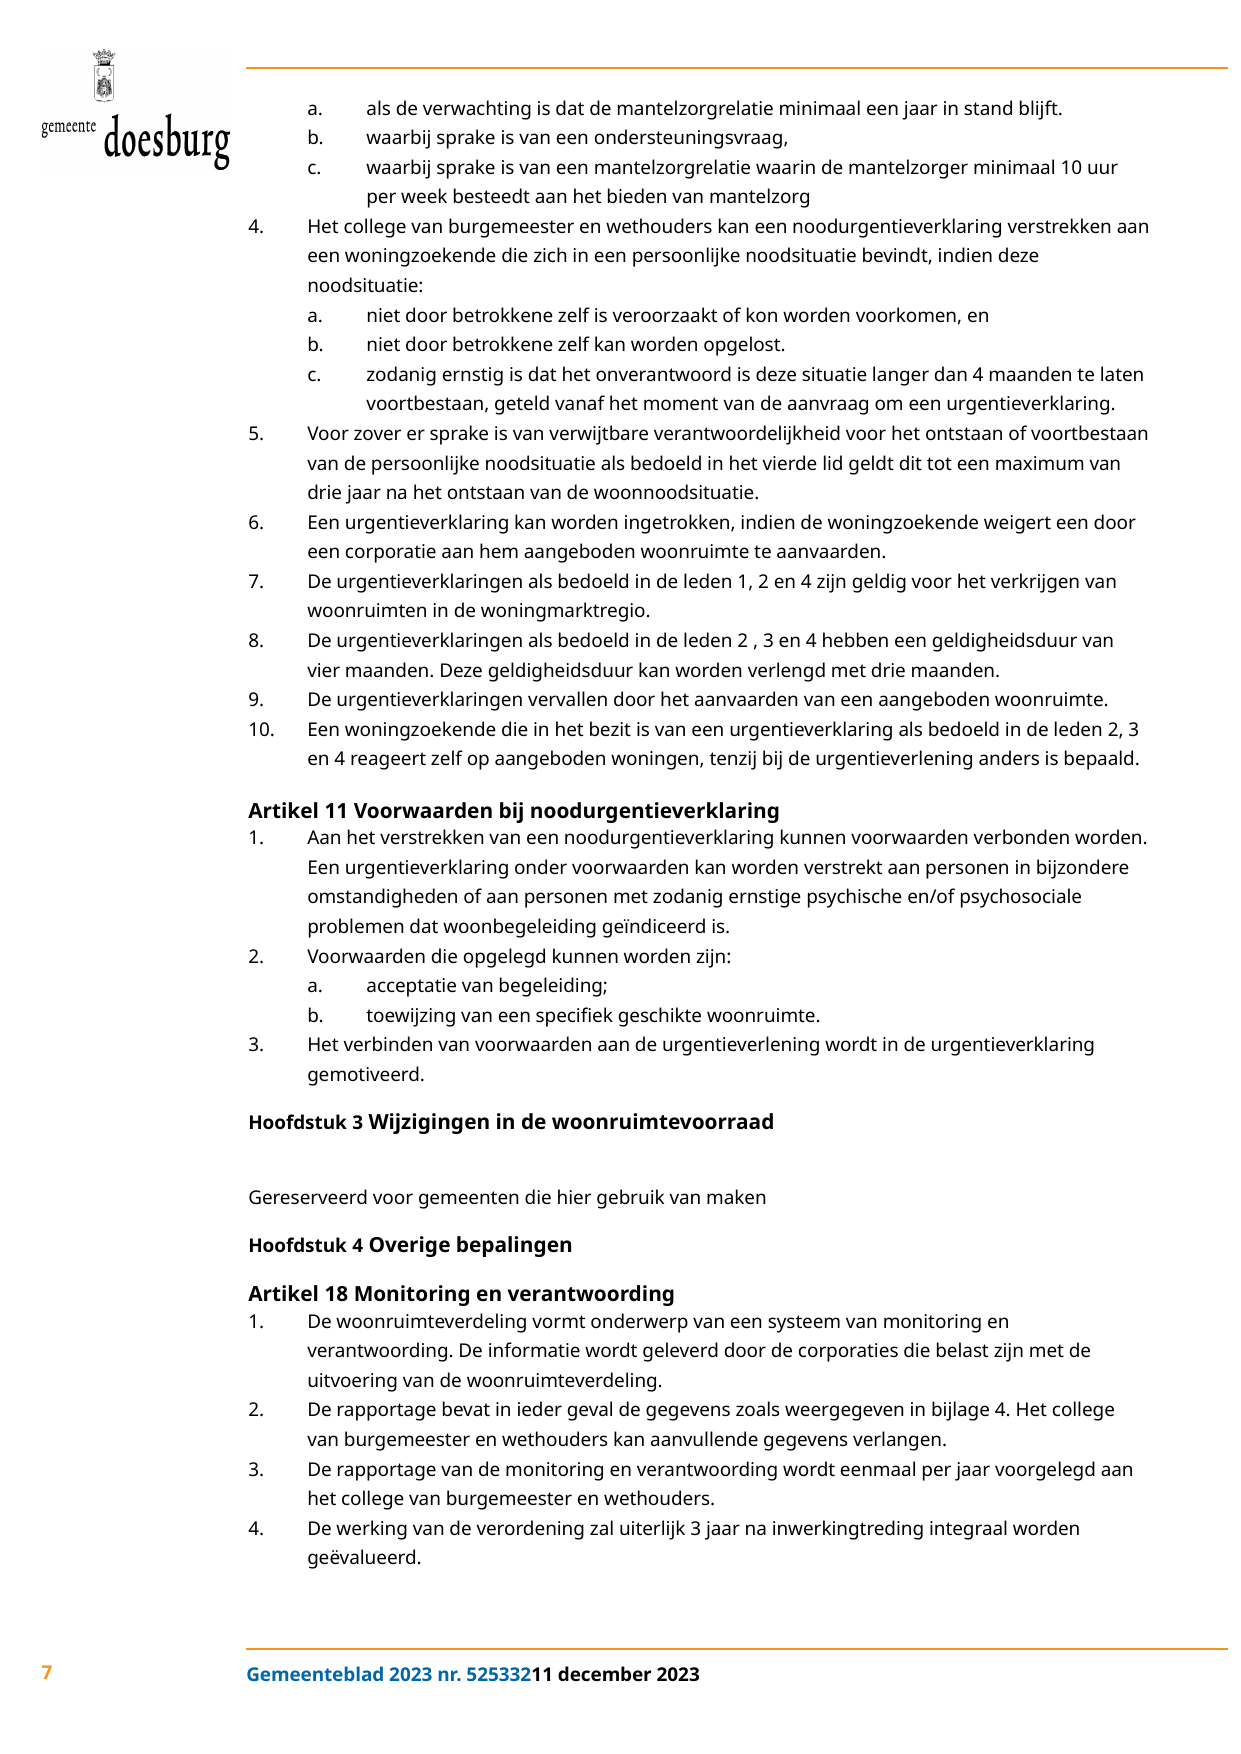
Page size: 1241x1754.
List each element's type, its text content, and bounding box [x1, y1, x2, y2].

list De urgentieverklaringen vervallen door het aanvaarden van een aangeboden woonruimte. [248, 686, 1152, 712]
list De woonruimteverdeling vormt onderwerp van een systeem van monitoring en verantwoording. De informatie wordt geleverd door de corporaties die belast zijn met de uitvoering van de woonruimteverdeling. [248, 1308, 1152, 1393]
list toewijzing van een specifiek geschikte woonruimte. [307, 1002, 1152, 1028]
list De rapportage van de monitoring en verantwoording wordt eenmaal per jaar voorgelegd aan het college van burgemeester en wethouders. [248, 1456, 1152, 1511]
list niet door betrokkene zelf kan worden opgelost. [307, 331, 1152, 357]
list Een urgentieverklaring kan worden ingetrokken, indien de woningzoekende weigert een door een corporatie aan hem aangeboden woonruimte te aanvaarden. [248, 509, 1152, 564]
text Hoofdstuk 4 Overige bepalingen [248, 1230, 1152, 1258]
list De urgentieverklaringen als bedoeld in de leden 1, 2 en 4 zijn geldig voor het verkrijgen van woonruimten in de woningmarktregio. [248, 568, 1152, 623]
list Voorwaarden die opgelegd kunnen worden zijn: [248, 943, 1152, 968]
list waarbij sprake is van een ondersteuningsvraag, [307, 124, 1152, 150]
text Artikel 18 Monitoring en verantwoording [248, 1279, 1152, 1308]
list zodanig ernstig is dat het onverantwoord is deze situatie langer dan 4 maanden te laten voortbestaan, geteld vanaf het moment van de aanvraag om een urgentieverklaring. [307, 361, 1152, 416]
list Het verbinden van voorwaarden aan de urgentieverlening wordt in de urgentieverklaring gemotiveerd. [248, 1032, 1152, 1087]
list acceptatie van begeleiding; [307, 972, 1152, 998]
list Voor zover er sprake is van verwijtbare verantwoordelijkheid voor het ontstaan of voortbestaan van de persoonlijke noodsituatie als bedoeld in het vierde lid geldt dit tot een maximum van drie jaar na het ontstaan van de woonnoodsituatie. [248, 420, 1152, 505]
text Gereserveerd voor gemeenten die hier gebruik van maken [248, 1184, 1152, 1210]
list De rapportage bevat in ieder geval de gegevens zoals weergegeven in bijlage 4. Het college van burgemeester en wethouders kan aanvullende gegevens verlangen. [248, 1397, 1152, 1452]
text Hoofdstuk 3 Wijzigingen in de woonruimtevoorraad [248, 1107, 1152, 1135]
list Een woningzoekende die in het bezit is van een urgentieverklaring als bedoeld in de leden 2, 3 en 4 reageert zelf op aangeboden woningen, tenzij bij de urgentieverlening anders is bepaald. [248, 716, 1152, 771]
list als de verwachting is dat de mantelzorgrelatie minimaal een jaar in stand blijft. [307, 95, 1152, 121]
list niet door betrokkene zelf is veroorzaakt of kon worden voorkomen, en [307, 302, 1152, 328]
text Artikel 11 Voorwaarden bij noodurgentieverklaring [248, 796, 1152, 824]
list De urgentieverklaringen als bedoeld in de leden 2 , 3 en 4 hebben een geldigheidsduur van vier maanden. Deze geldigheidsduur kan worden verlengd met drie maanden. [248, 627, 1152, 683]
picture [41, 47, 231, 172]
list waarbij sprake is van een mantelzorgrelatie waarin de mantelzorger minimaal 10 uur per week besteedt aan het bieden van mantelzorg [307, 154, 1152, 209]
list De werking van de verordening zal uiterlijk 3 jaar na inwerkingtreding integraal worden geëvalueerd. [248, 1515, 1152, 1570]
list Het college van burgemeester en wethouders kan een noodurgentieverklaring verstrekken aan een woningzoekende die zich in een persoonlijke noodsituatie bevindt, indien deze noodsituatie: [248, 213, 1152, 298]
list Aan het verstrekken van een noodurgentieverklaring kunnen voorwaarden verbonden worden. Een urgentieverklaring onder voorwaarden kan worden verstrekt aan personen in bijzondere omstandigheden of aan personen met zodanig ernstige psychische en/of psychosociale problemen dat woonbegeleiding geïndiceerd is. [248, 824, 1152, 939]
